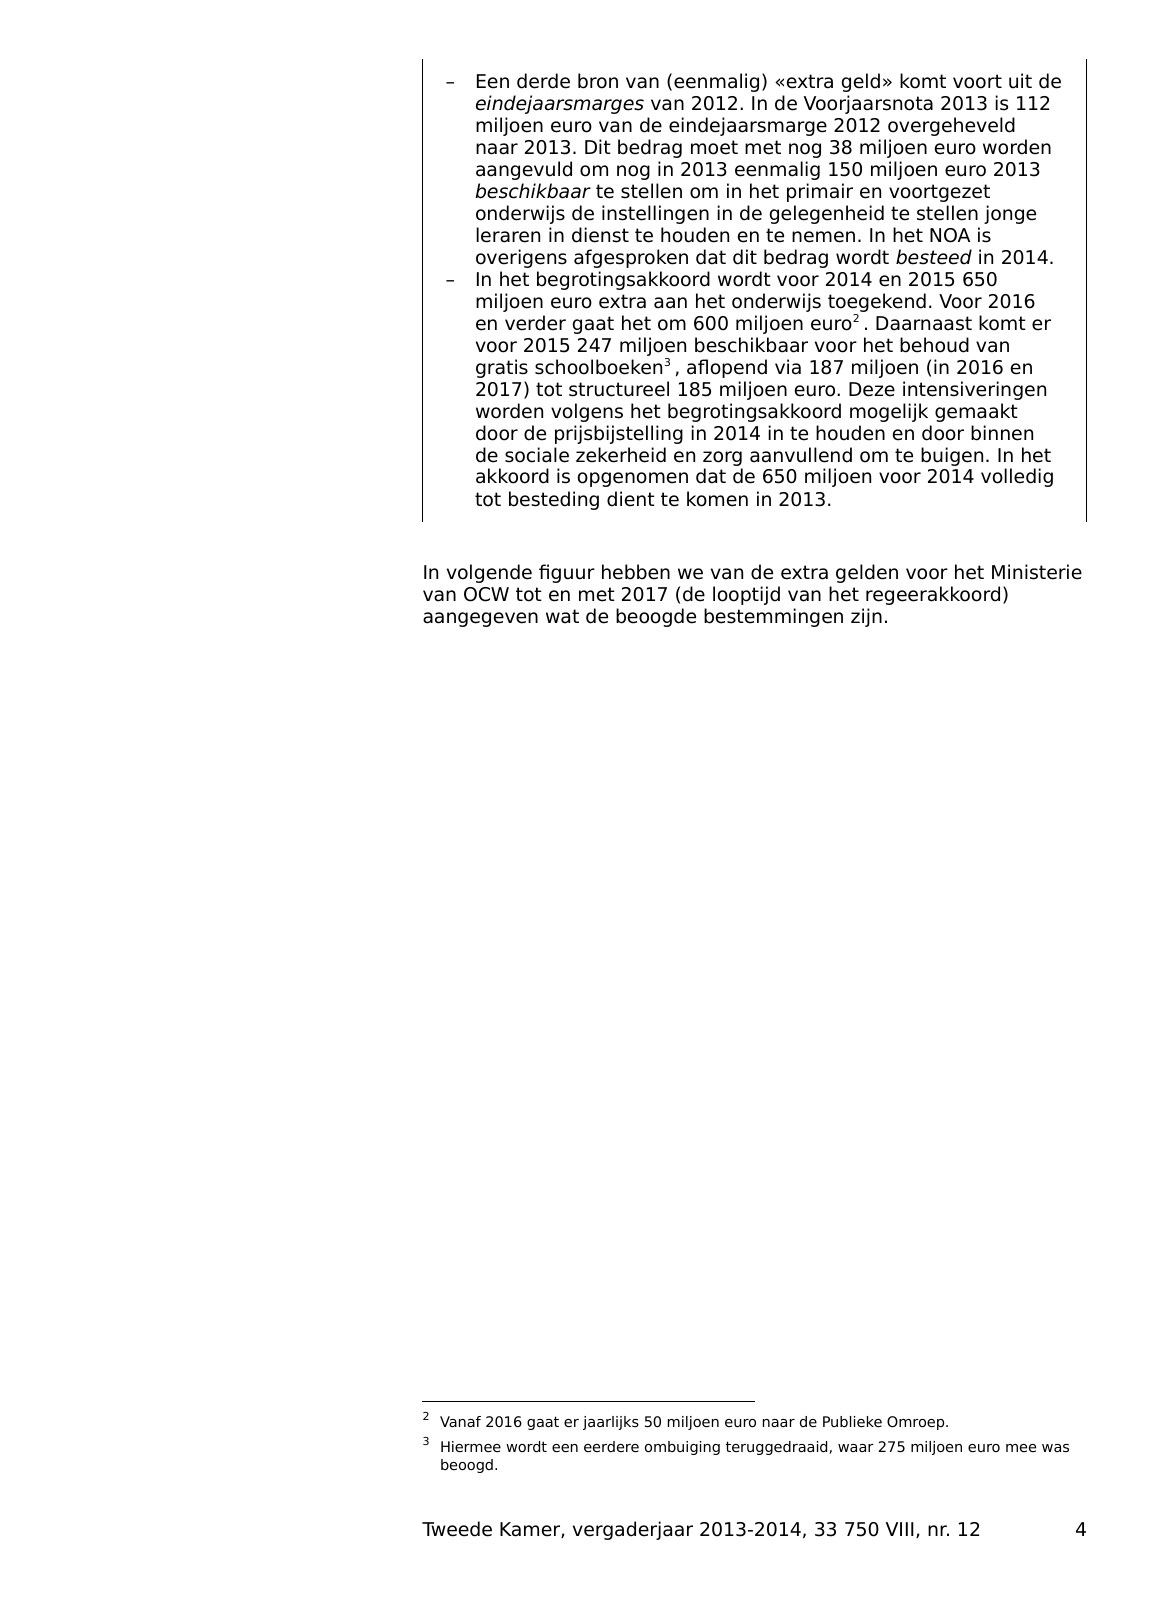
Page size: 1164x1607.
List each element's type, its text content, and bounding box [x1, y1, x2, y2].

text In volgende figuur hebben we van de extra gelden voor het Ministerie van OCW tot en met 2017 (de looptijd van het regeerakkoord) aangegeven wat de beoogde bestemmingen zijn. [422, 562, 1087, 628]
table_header – Een derde bron van (eenmalig) «extra geld» komt voort uit de eindejaarsmarges van 2012. In de Voorjaarsnota 2013 is 112 miljoen euro van de eindejaarsmarge 2012 overgeheveld naar 2013. Dit bedrag moet met nog 38 miljoen euro worden aangevuld om nog in 2013 eenmalig 150 miljoen euro 2013 beschikbaar te stellen om in het primair en voortgezet onderwijs de instellingen in de gelegenheid te stellen jonge leraren in dienst te houden en te nemen. In het NOA is overigens afgesproken dat dit bedrag wordt besteed in 2014. – In het begrotingsakkoord wordt voor 2014 en 2015 650 miljoen euro extra aan het onderwijs toegekend. Voor 2016 en verder gaat het om 600 miljoen euro. Daarnaast komt er voor 2015 247 miljoen beschikbaar voor het behoud van gratis schoolboeken, aflopend via 187 miljoen (in 2016 en 2017) tot structureel 185 miljoen euro. Deze intensiveringen worden volgens het begrotingsakkoord mogelijk gemaakt door de prijsbijstelling in 2014 in te houden en door binnen de sociale zekerheid en zorg aanvullend om te buigen. In het akkoord is opgenomen dat de 650 miljoen voor 2014 volledig tot besteding dient te komen in 2013. [423, 59, 1086, 522]
